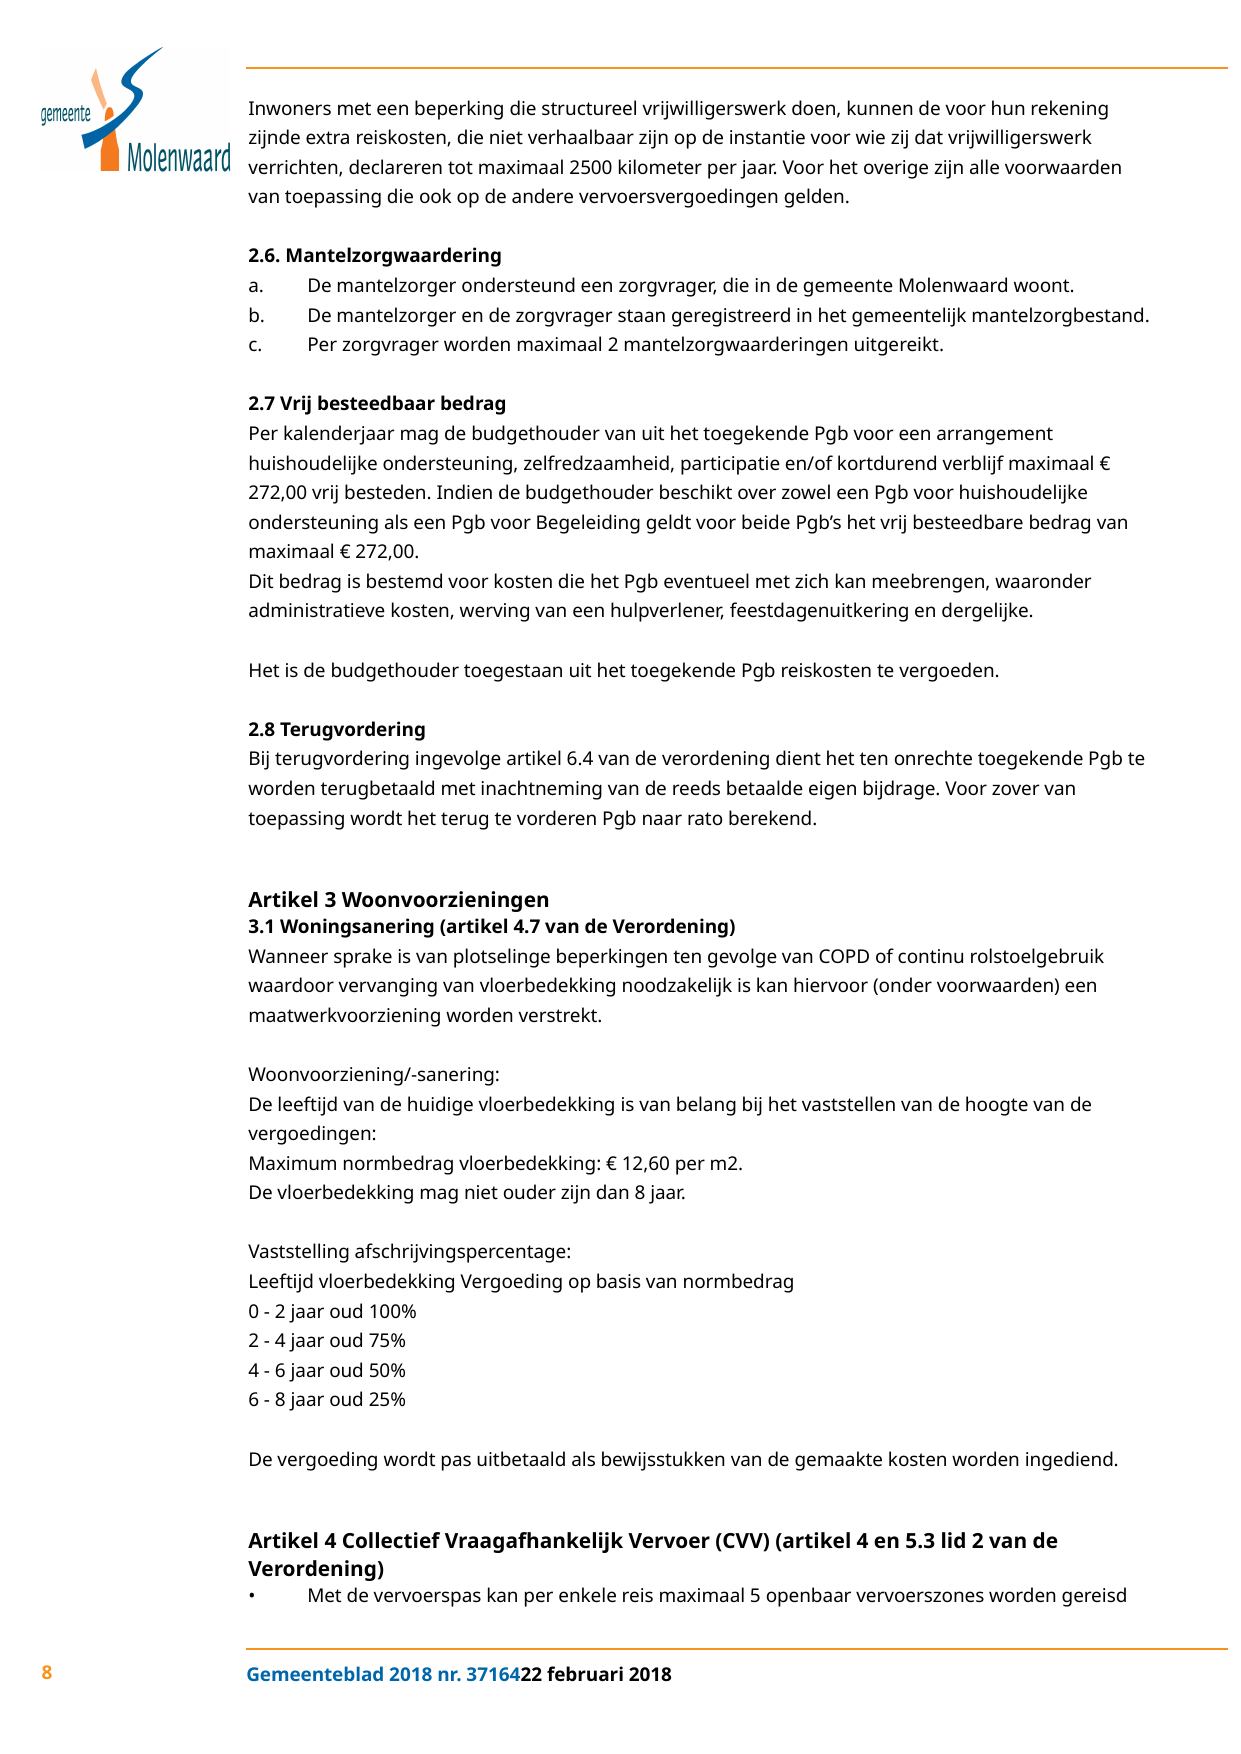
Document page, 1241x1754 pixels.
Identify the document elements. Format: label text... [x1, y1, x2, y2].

text Bij terugvordering ingevolge artikel 6.4 van de verordening dient het ten onrechte toegekende Pgb te worden terugbetaald met inachtneming van de reeds betaalde eigen bijdrage. Voor zover van toepassing wordt het terug te vorderen Pgb naar rato berekend. [248, 746, 1152, 831]
text Vaststelling afschrijvingspercentage: [248, 1239, 1152, 1264]
text 6 - 8 jaar oud 25% [248, 1387, 1152, 1412]
text 2.8 Terugvordering [248, 716, 1152, 742]
list Met de vervoerspas kan per enkele reis maximaal 5 openbaar vervoerszones worden gereisd [248, 1583, 1152, 1608]
picture [41, 47, 231, 172]
text 2.7 Vrij besteedbaar bedrag [248, 391, 1152, 416]
text Dit bedrag is bestemd voor kosten die het Pgb eventueel met zich kan meebrengen, waaronder administratieve kosten, werving van een hulpverlener, feestdagenuitkering en dergelijke. [248, 568, 1152, 623]
text De leeftijd van de huidige vloerbedekking is van belang bij het vaststellen van de hoogte van de vergoedingen: [248, 1091, 1152, 1146]
text Artikel 3 Woonvoorzieningen [248, 885, 1152, 913]
text Wanneer sprake is van plotselinge beperkingen ten gevolge van COPD of continu rolstoelgebruik waardoor vervanging van vloerbedekking noodzakelijk is kan hiervoor (onder voorwaarden) een maatwerkvoorziening worden verstrekt. [248, 943, 1152, 1028]
text 4 - 6 jaar oud 50% [248, 1357, 1152, 1383]
text 2 - 4 jaar oud 75% [248, 1327, 1152, 1353]
text Per kalenderjaar mag de budgethouder van uit het toegekende Pgb voor een arrangement huishoudelijke ondersteuning, zelfredzaamheid, participatie en/of kortdurend verblijf maximaal € 272,00 vrij besteden. Indien de budgethouder beschikt over zowel een Pgb voor huishoudelijke ondersteuning als een Pgb voor Begeleiding geldt voor beide Pgb’s het vrij besteedbare bedrag van maximaal € 272,00. [248, 420, 1152, 564]
text 2.6. Mantelzorgwaardering [248, 243, 1152, 268]
text Maximum normbedrag vloerbedekking: € 12,60 per m2. [248, 1150, 1152, 1176]
list Per zorgvrager worden maximaal 2 mantelzorgwaarderingen uitgereikt. [248, 331, 1152, 357]
list De mantelzorger en de zorgvrager staan geregistreerd in het gemeentelijk mantelzorgbestand. [248, 302, 1152, 328]
text Leeftijd vloerbedekking Vergoeding op basis van normbedrag [248, 1268, 1152, 1294]
text 3.1 Woningsanering (artikel 4.7 van de Verordening) [248, 913, 1152, 939]
list De mantelzorger ondersteund een zorgvrager, die in de gemeente Molenwaard woont. [248, 272, 1152, 298]
text De vergoeding wordt pas uitbetaald als bewijsstukken van de gemaakte kosten worden ingediend. [248, 1446, 1152, 1471]
text Artikel 4 Collectief Vraagafhankelijk Vervoer (CVV) (artikel 4 en 5.3 lid 2 van de Verordening) [248, 1526, 1152, 1583]
text De vloerbedekking mag niet ouder zijn dan 8 jaar. [248, 1179, 1152, 1205]
text Woonvoorziening/-sanering: [248, 1061, 1152, 1087]
text Het is de budgethouder toegestaan uit het toegekende Pgb reiskosten te vergoeden. [248, 657, 1152, 683]
text 0 - 2 jaar oud 100% [248, 1298, 1152, 1323]
text Inwoners met een beperking die structureel vrijwilligerswerk doen, kunnen de voor hun rekening zijnde extra reiskosten, die niet verhaalbaar zijn op de instantie voor wie zij dat vrijwilligerswerk verrichten, declareren tot maximaal 2500 kilometer per jaar. Voor het overige zijn alle voorwaarden van toepassing die ook op de andere vervoersvergoedingen gelden. [248, 95, 1152, 209]
